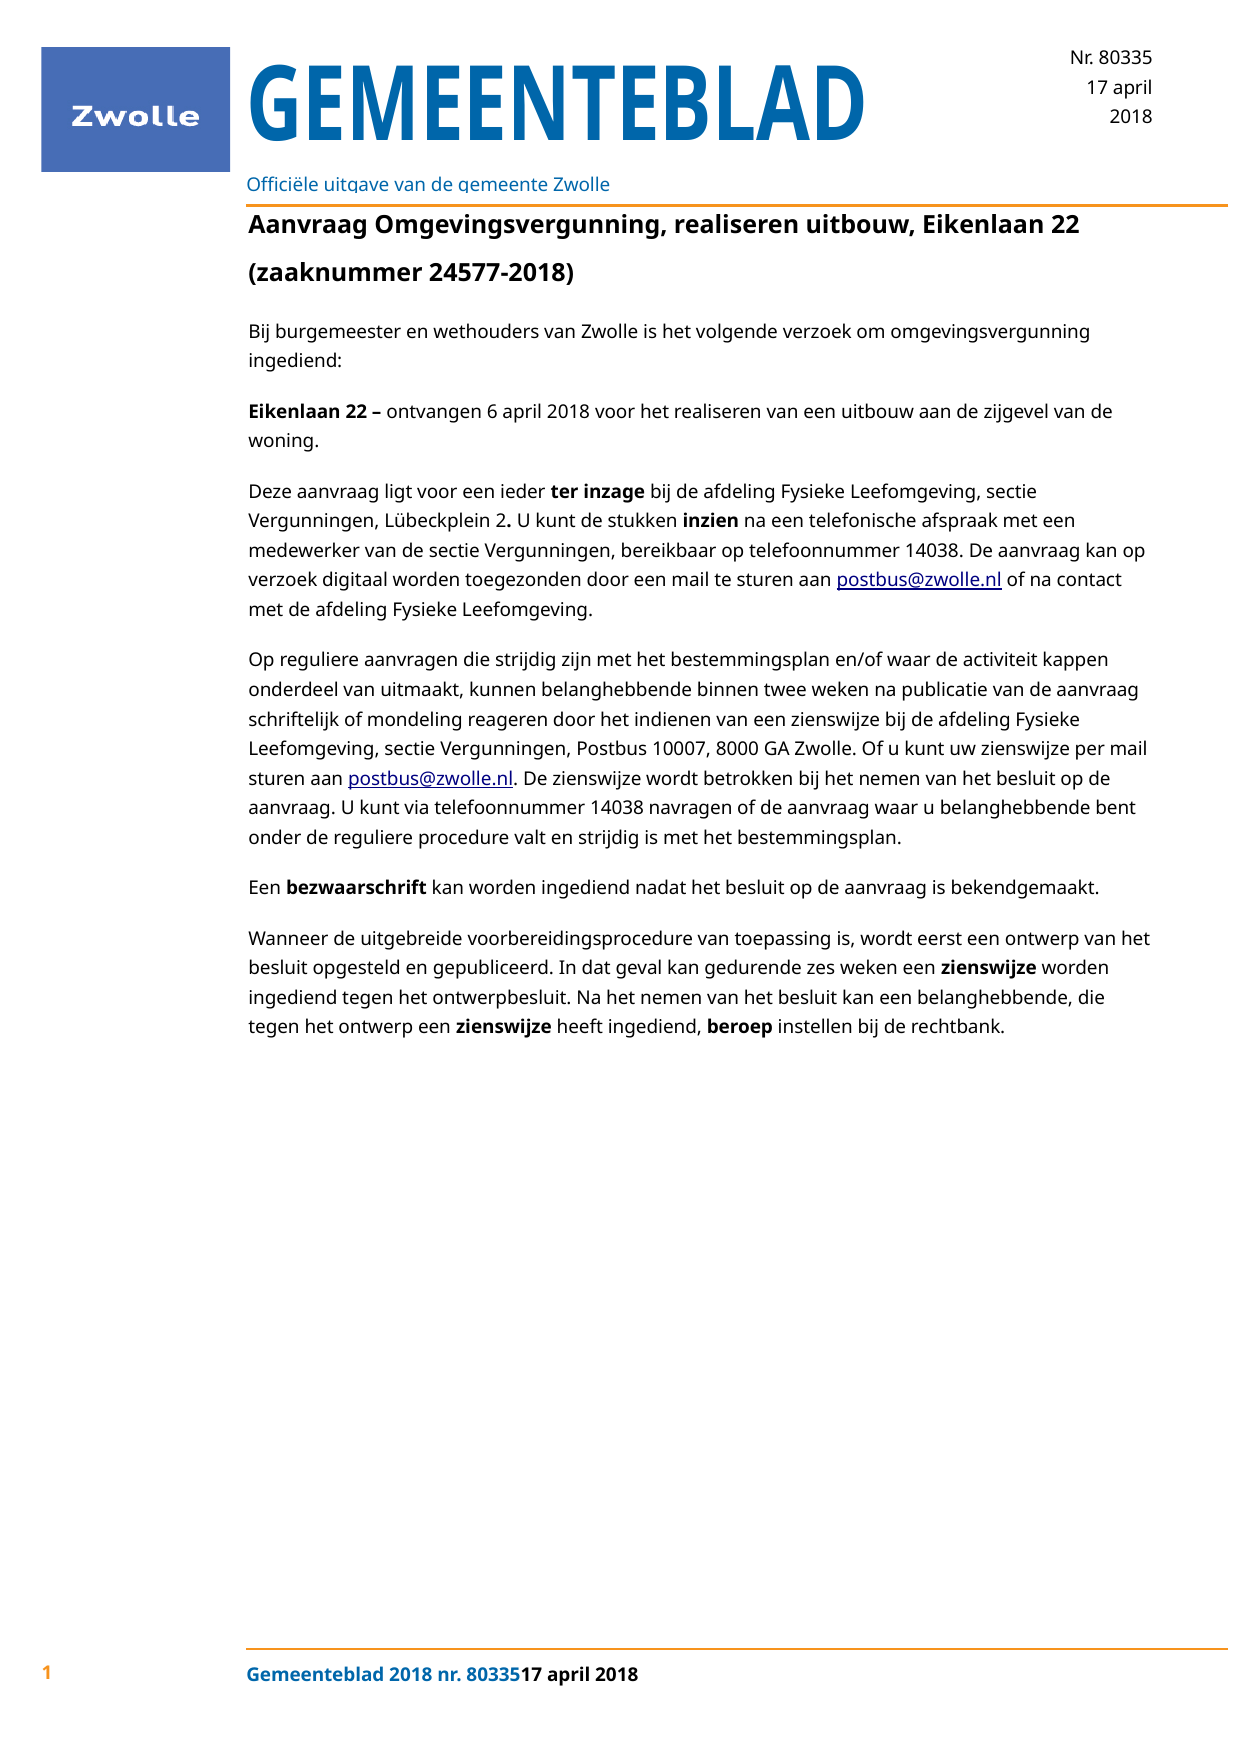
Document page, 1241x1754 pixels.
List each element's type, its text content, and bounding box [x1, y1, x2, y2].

text Eikenlaan 22 – ontvangen 6 april 2018 voor het realiseren van een uitbouw aan de zijgevel van de woning. [248, 398, 1152, 453]
text Op reguliere aanvragen die strijdig zijn met het bestemmingsplan en/of waar de activiteit kappen onderdeel van uitmaakt, kunnen belanghebbende binnen twee weken na publicatie van de aanvraag schriftelijk of mondeling reageren door het indienen van een zienswijze bij de afdeling Fysieke Leefomgeving, sectie Vergunningen, Postbus 10007, 8000 GA Zwolle. Of u kunt uw zienswijze per mail sturen aan postbus@zwolle.nl. De zienswijze wordt betrokken bij het nemen van het besluit op de aanvraag. U kunt via telefoonnummer 14038 navragen of de aanvraag waar u belanghebbende bent onder de reguliere procedure valt en strijdig is met het bestemmingsplan. [248, 647, 1152, 850]
text Deze aanvraag ligt voor een ieder ter inzage bij de afdeling Fysieke Leefomgeving, sectie Vergunningen, Lübeckplein 2. U kunt de stukken inzien na een telefonische afspraak met een medewerker van de sectie Vergunningen, bereikbaar op telefoonnummer 14038. De aanvraag kan op verzoek digitaal worden toegezonden door een mail te sturen aan postbus@zwolle.nl of na contact met de afdeling Fysieke Leefomgeving. [248, 478, 1152, 622]
picture [41, 47, 231, 172]
text Een bezwaarschrift kan worden ingediend nadat het besluit op de aanvraag is bekendgemaakt. [248, 874, 1152, 900]
text Wanneer de uitgebreide voorbereidingsprocedure van toepassing is, wordt eerst een ontwerp van het besluit opgesteld en gepubliceerd. In dat geval kan gedurende zes weken een zienswijze worden ingediend tegen het ontwerpbesluit. Na het nemen van het besluit kan een belanghebbende, die tegen het ontwerp een zienswijze heeft ingediend, beroep instellen bij de rechtbank. [248, 925, 1152, 1039]
text Bij burgemeester en wethouders van Zwolle is het volgende verzoek om omgevingsvergunning ingediend: [248, 318, 1152, 373]
text Aanvraag Omgevingsvergunning, realiseren uitbouw, Eikenlaan 22 (zaaknummer 24577-2018) [248, 207, 1152, 288]
